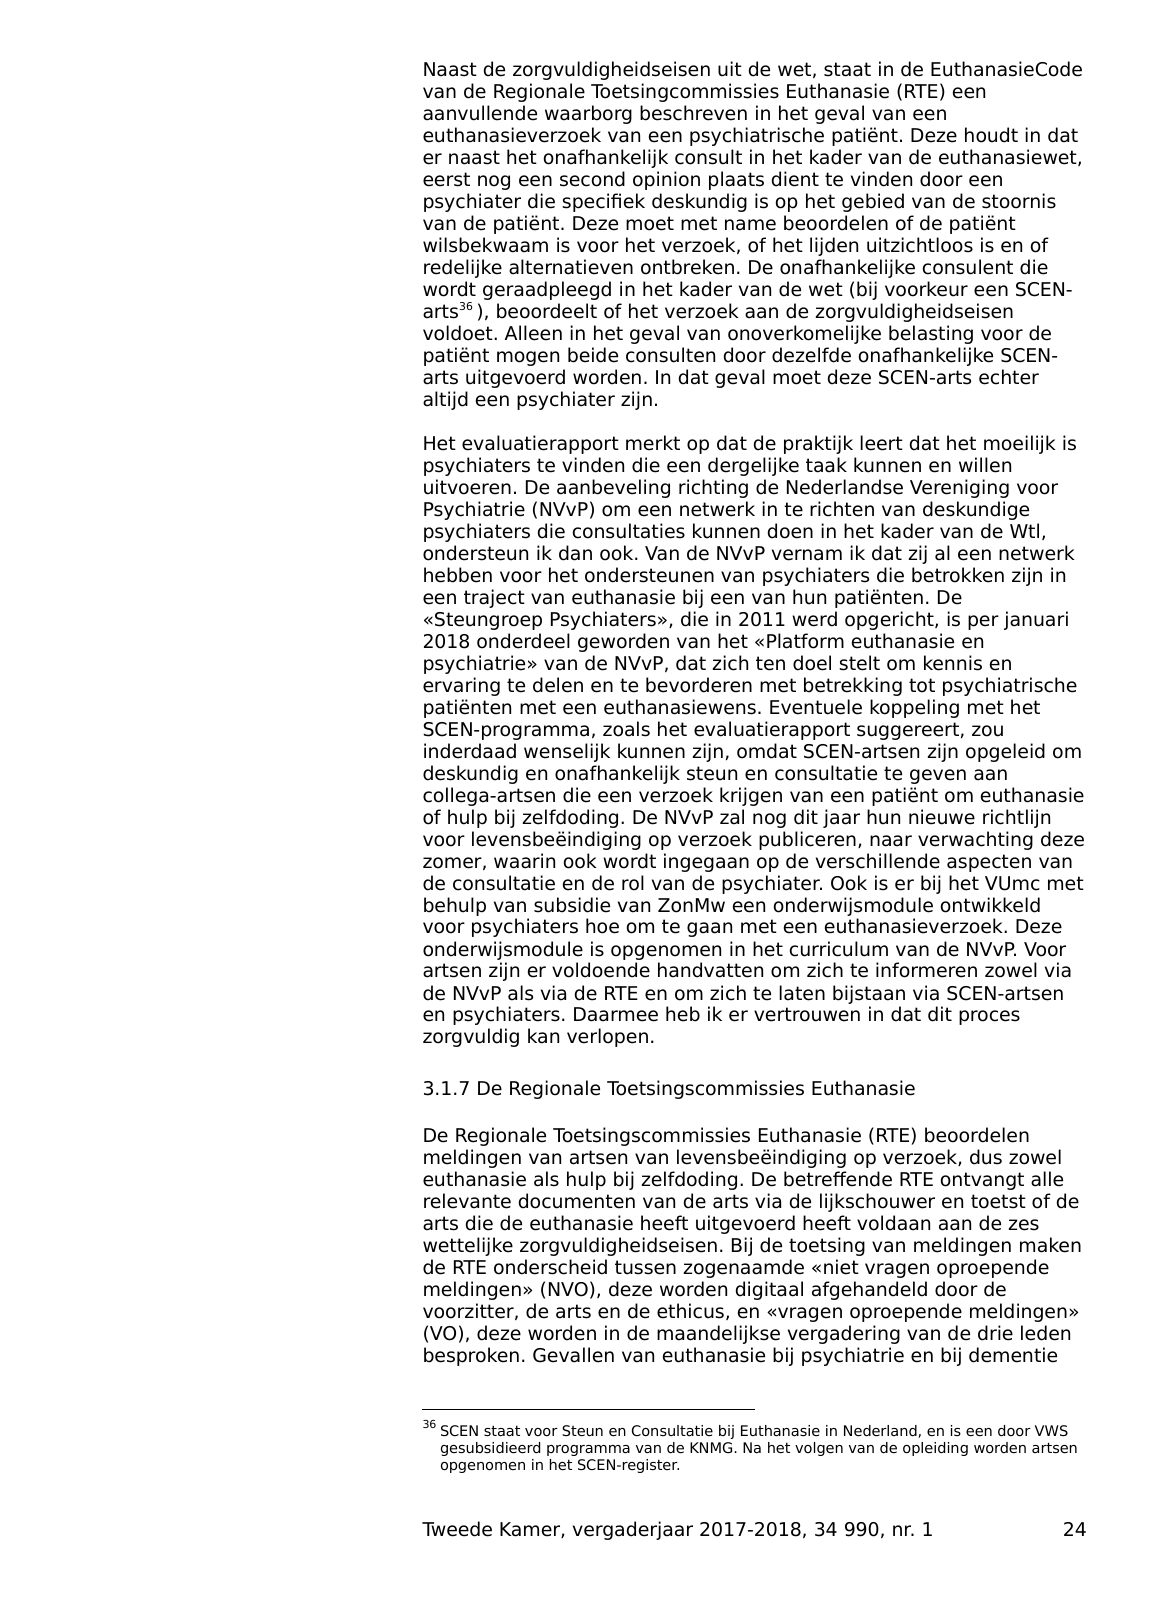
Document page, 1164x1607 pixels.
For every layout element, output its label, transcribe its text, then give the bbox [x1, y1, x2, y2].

subtitle 3.1.7 De Regionale Toetsingscommissies Euthanasie [422, 1078, 1087, 1100]
text De Regionale Toetsingscommissies Euthanasie (RTE) beoordelen meldingen van artsen van levensbeëindiging op verzoek, dus zowel euthanasie als hulp bij zelfdoding. De betreffende RTE ontvangt alle relevante documenten van de arts via de lijkschouwer en toetst of de arts die de euthanasie heeft uitgevoerd heeft voldaan aan de zes wettelijke zorgvuldigheidseisen. Bij de toetsing van meldingen maken de RTE onderscheid tussen zogenaamde «niet vragen oproepende meldingen» (NVO), deze worden digitaal afgehandeld door de voorzitter, de arts en de ethicus, en «vragen oproepende meldingen» (VO), deze worden in de maandelijkse vergadering van de drie leden besproken. Gevallen van euthanasie bij psychiatrie en bij dementie [422, 1125, 1087, 1367]
text Het evaluatierapport merkt op dat de praktijk leert dat het moeilijk is psychiaters te vinden die een dergelijke taak kunnen en willen uitvoeren. De aanbeveling richting de Nederlandse Vereniging voor Psychiatrie (NVvP) om een netwerk in te richten van deskundige psychiaters die consultaties kunnen doen in het kader van de Wtl, ondersteun ik dan ook. Van de NVvP vernam ik dat zij al een netwerk hebben voor het ondersteunen van psychiaters die betrokken zijn in een traject van euthanasie bij een van hun patiënten. De «Steungroep Psychiaters», die in 2011 werd opgericht, is per januari 2018 onderdeel geworden van het «Platform euthanasie en psychiatrie» van de NVvP, dat zich ten doel stelt om kennis en ervaring te delen en te bevorderen met betrekking tot psychiatrische patiënten met een euthanasiewens. Eventuele koppeling met het SCEN-programma, zoals het evaluatierapport suggereert, zou inderdaad wenselijk kunnen zijn, omdat SCEN-artsen zijn opgeleid om deskundig en onafhankelijk steun en consultatie te geven aan collega-artsen die een verzoek krijgen van een patiënt om euthanasie of hulp bij zelfdoding. De NVvP zal nog dit jaar hun nieuwe richtlijn voor levensbeëindiging op verzoek publiceren, naar verwachting deze zomer, waarin ook wordt ingegaan op de verschillende aspecten van de consultatie en de rol van de psychiater. Ook is er bij het VUmc met behulp van subsidie van ZonMw een onderwijsmodule ontwikkeld voor psychiaters hoe om te gaan met een euthanasieverzoek. Deze onderwijsmodule is opgenomen in het curriculum van de NVvP. Voor artsen zijn er voldoende handvatten om zich te informeren zowel via de NVvP als via de RTE en om zich te laten bijstaan via SCEN-artsen en psychiaters. Daarmee heb ik er vertrouwen in dat dit proces zorgvuldig kan verlopen. [422, 433, 1087, 1048]
text Naast de zorgvuldigheidseisen uit de wet, staat in de EuthanasieCode van de Regionale Toetsingcommissies Euthanasie (RTE) een aanvullende waarborg beschreven in het geval van een euthanasieverzoek van een psychiatrische patiënt. Deze houdt in dat er naast het onafhankelijk consult in het kader van de euthanasiewet, eerst nog een second opinion plaats dient te vinden door een psychiater die specifiek deskundig is op het gebied van de stoornis van de patiënt. Deze moet met name beoordelen of de patiënt wilsbekwaam is voor het verzoek, of het lijden uitzichtloos is en of redelijke alternatieven ontbreken. De onafhankelijke consulent die wordt geraadpleegd in het kader van de wet (bij voorkeur een SCEN-arts), beoordeelt of het verzoek aan de zorgvuldigheidseisen voldoet. Alleen in het geval van onoverkomelijke belasting voor de patiënt mogen beide consulten door dezelfde onafhankelijke SCEN-arts uitgevoerd worden. In dat geval moet deze SCEN-arts echter altijd een psychiater zijn. [422, 59, 1087, 411]
text SCEN staat voor Steun en Consultatie bij Euthanasie in Nederland, en is een door VWS gesubsidieerd programma van de KNMG. Na het volgen van de opleiding worden artsen opgenomen in het SCEN-register. [422, 1418, 1087, 1474]
